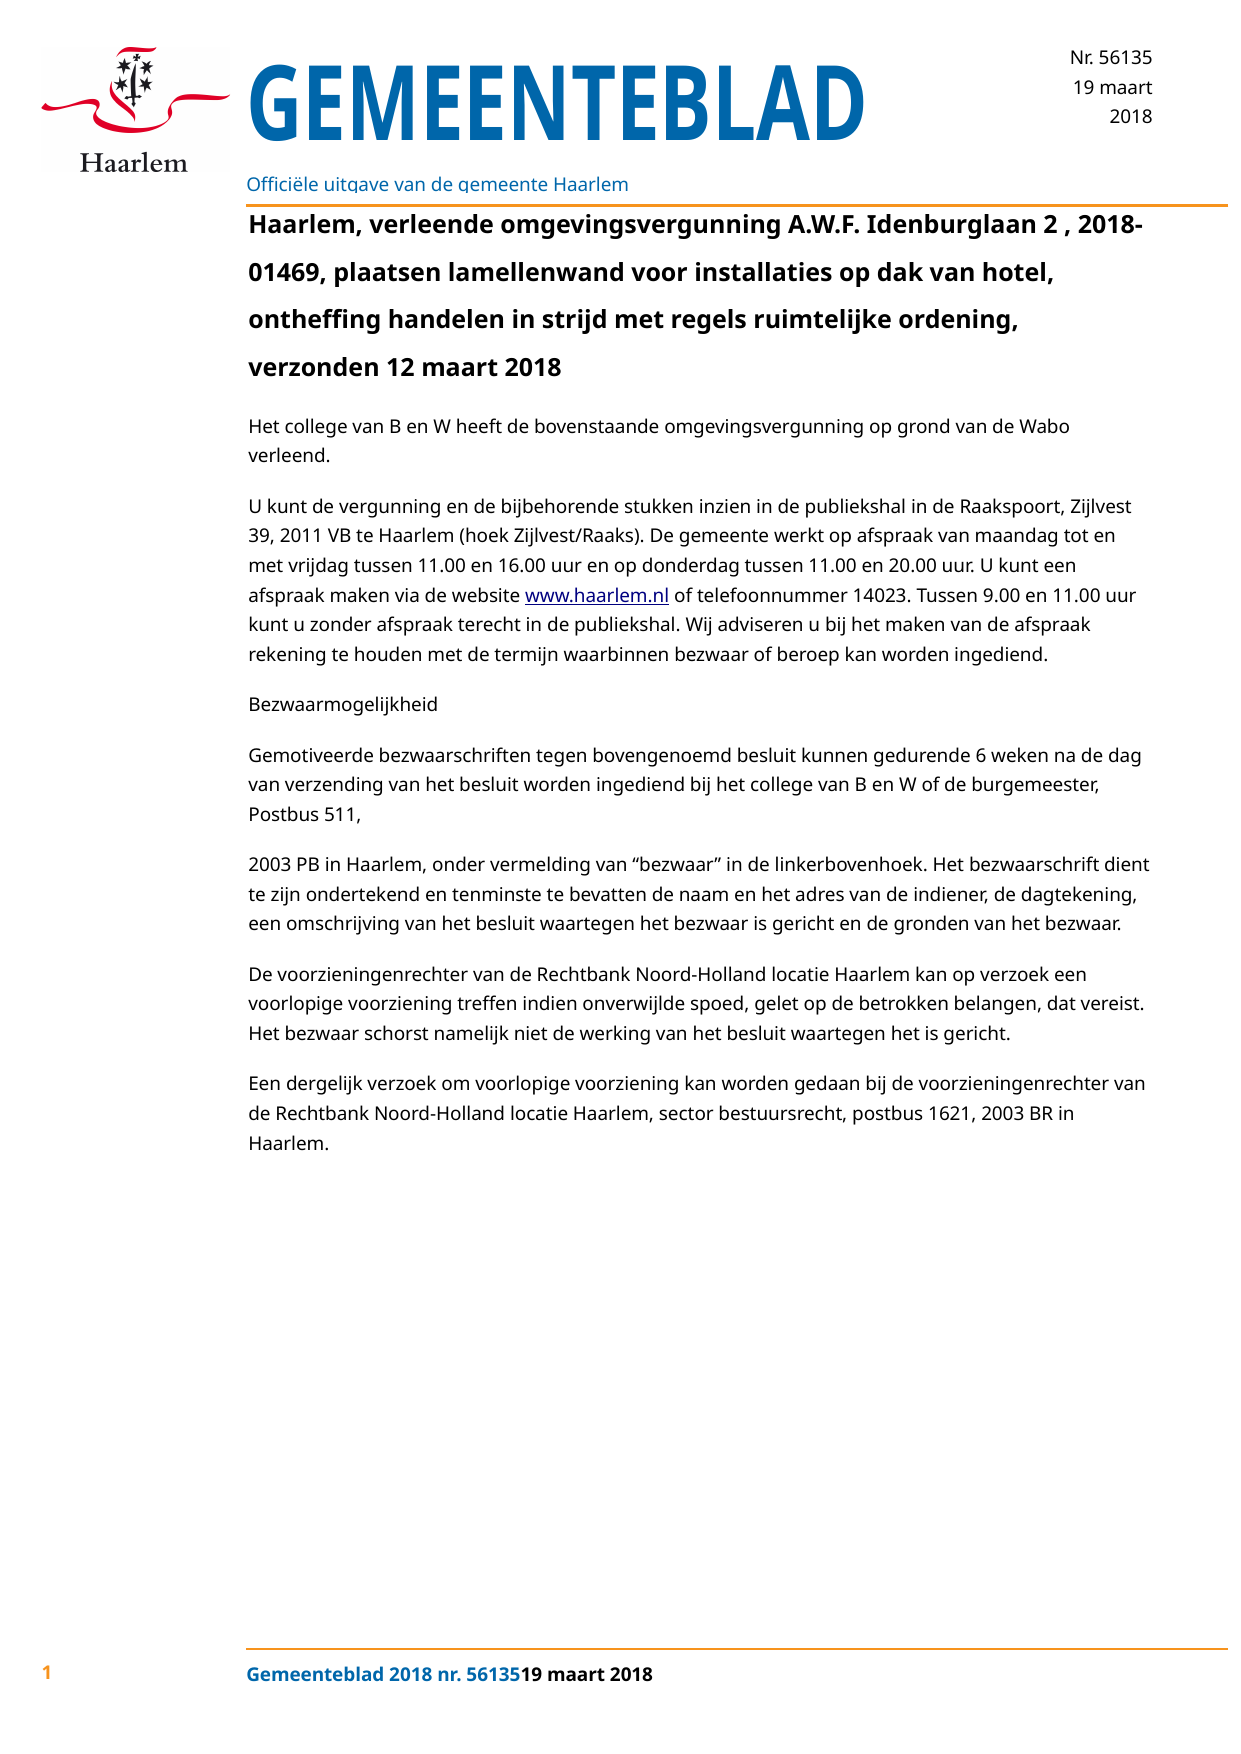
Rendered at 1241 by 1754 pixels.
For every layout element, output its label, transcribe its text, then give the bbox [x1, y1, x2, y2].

text De voorzieningenrechter van de Rechtbank Noord-Holland locatie Haarlem kan op verzoek een voorlopige voorziening treffen indien onverwijlde spoed, gelet op de betrokken belangen, dat vereist. Het bezwaar schorst namelijk niet de werking van het besluit waartegen het is gericht. [248, 961, 1152, 1046]
text Gemotiveerde bezwaarschriften tegen bovengenoemd besluit kunnen gedurende 6 weken na de dag van verzending van het besluit worden ingediend bij het college van B en W of de burgemeester, Postbus 511, [248, 742, 1152, 827]
picture [41, 47, 231, 172]
text Bezwaarmogelijkheid [248, 691, 1152, 717]
text Het college van B en W heeft de bovenstaande omgevingsvergunning op grond van de Wabo verleend. [248, 413, 1152, 468]
text Haarlem, verleende omgevingsvergunning A.W.F. Idenburglaan 2 , 2018-01469, plaatsen lamellenwand voor installaties op dak van hotel, ontheffing handelen in strijd met regels ruimtelijke ordening, verzonden 12 maart 2018 [248, 207, 1152, 384]
text 2003 PB in Haarlem, onder vermelding van “bezwaar” in de linkerbovenhoek. Het bezwaarschrift dient te zijn ondertekend en tenminste te bevatten de naam en het adres van de indiener, de dagtekening, een omschrijving van het besluit waartegen het bezwaar is gericht en de gronden van het bezwaar. [248, 851, 1152, 936]
text U kunt de vergunning en de bijbehorende stukken inzien in de publiekshal in de Raakspoort, Zijlvest 39, 2011 VB te Haarlem (hoek Zijlvest/Raaks). De gemeente werkt op afspraak van maandag tot en met vrijdag tussen 11.00 en 16.00 uur en op donderdag tussen 11.00 en 20.00 uur. U kunt een afspraak maken via de website www.haarlem.nl of telefoonnummer 14023. Tussen 9.00 en 11.00 uur kunt u zonder afspraak terecht in de publiekshal. Wij adviseren u bij het maken van de afspraak rekening te houden met de termijn waarbinnen bezwaar of beroep kan worden ingediend. [248, 493, 1152, 667]
text Een dergelijk verzoek om voorlopige voorziening kan worden gedaan bij de voorzieningenrechter van de Rechtbank Noord-Holland locatie Haarlem, sector bestuursrecht, postbus 1621, 2003 BR in Haarlem. [248, 1071, 1152, 1156]
